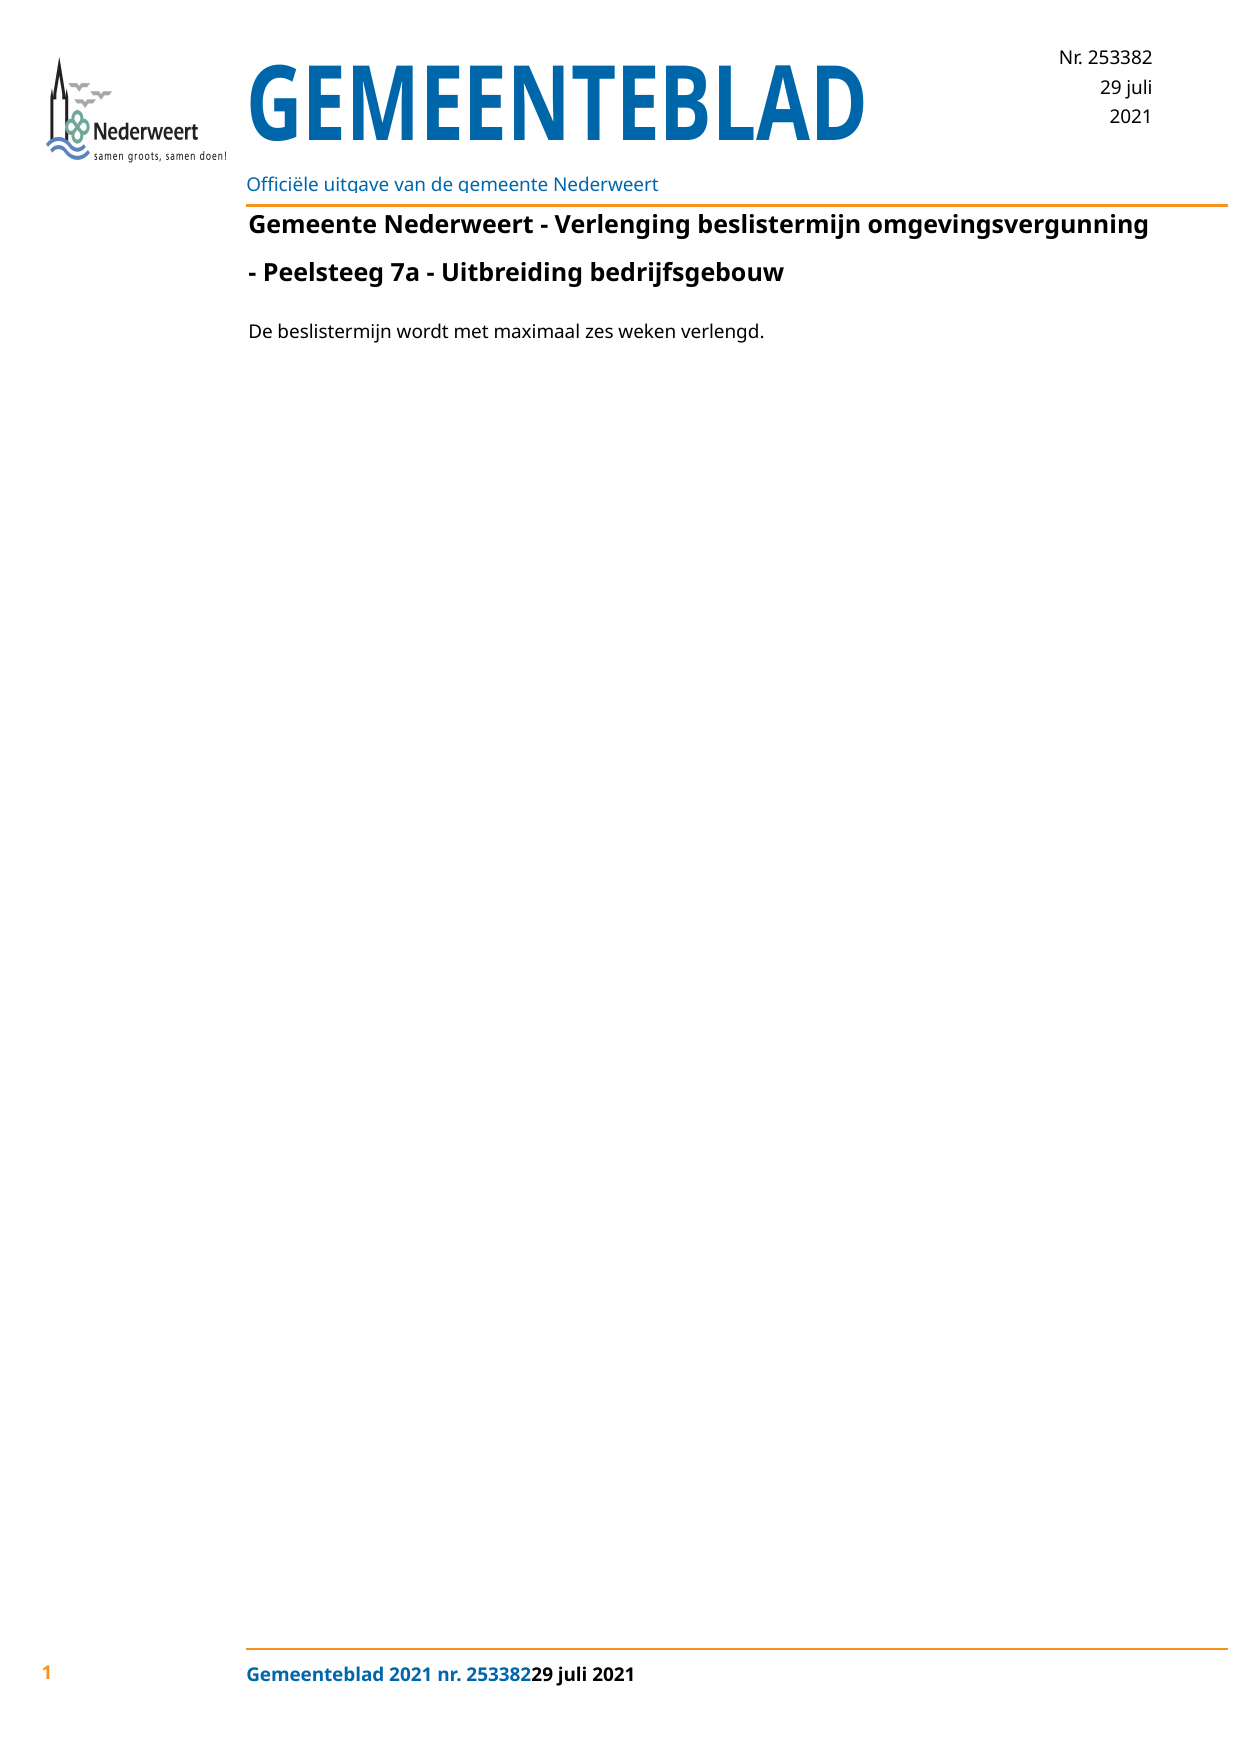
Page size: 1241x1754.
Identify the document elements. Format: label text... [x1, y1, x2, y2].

text De beslistermijn wordt met maximaal zes weken verlengd. [248, 318, 1152, 344]
text Gemeente Nederweert - Verlenging beslistermijn omgevingsvergunning - Peelsteeg 7a - Uitbreiding bedrijfsgebouw [248, 207, 1152, 288]
picture [41, 47, 231, 172]
